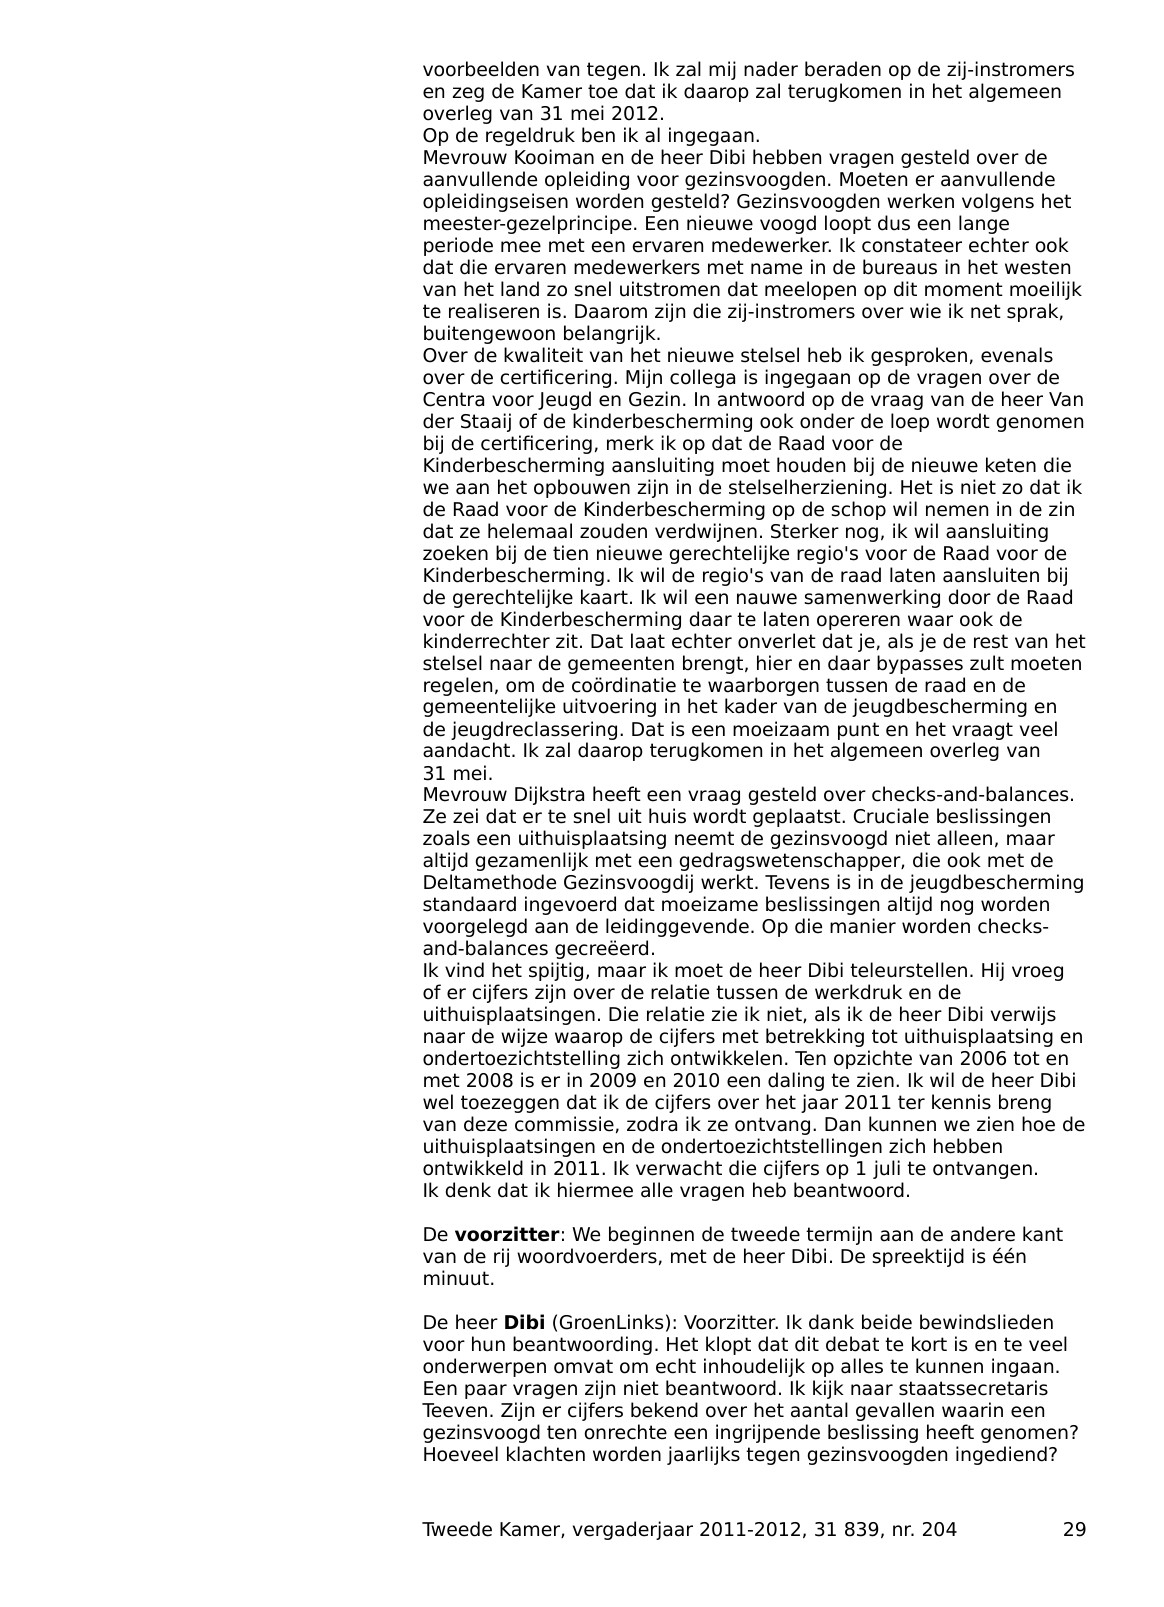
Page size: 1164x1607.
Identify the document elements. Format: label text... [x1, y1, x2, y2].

text Op de regeldruk ben ik al ingegaan. [422, 125, 1087, 147]
text Over de kwaliteit van het nieuwe stelsel heb ik gesproken, evenals over de certificering. Mijn collega is ingegaan op de vragen over de Centra voor Jeugd en Gezin. In antwoord op de vraag van de heer Van der Staaij of de kinderbescherming ook onder de loep wordt genomen bij de certificering, merk ik op dat de Raad voor de Kinderbescherming aansluiting moet houden bij de nieuwe keten die we aan het opbouwen zijn in de stelselherziening. Het is niet zo dat ik de Raad voor de Kinderbescherming op de schop wil nemen in de zin dat ze helemaal zouden verdwijnen. Sterker nog, ik wil aansluiting zoeken bij de tien nieuwe gerechtelijke regio's voor de Raad voor de Kinderbescherming. Ik wil de regio's van de raad laten aansluiten bij de gerechtelijke kaart. Ik wil een nauwe samenwerking door de Raad voor de Kinderbescherming daar te laten opereren waar ook de kinderrechter zit. Dat laat echter onverlet dat je, als je de rest van het stelsel naar de gemeenten brengt, hier en daar bypasses zult moeten regelen, om de coördinatie te waarborgen tussen de raad en de gemeentelijke uitvoering in het kader van de jeugdbescherming en de jeugdreclassering. Dat is een moeizaam punt en het vraagt veel aandacht. Ik zal daarop terugkomen in het algemeen overleg van 31 mei. [422, 345, 1087, 784]
text De heer Dibi (GroenLinks): Voorzitter. Ik dank beide bewindslieden voor hun beantwoording. Het klopt dat dit debat te kort is en te veel onderwerpen omvat om echt inhoudelijk op alles te kunnen ingaan. Een paar vragen zijn niet beantwoord. Ik kijk naar staatssecretaris Teeven. Zijn er cijfers bekend over het aantal gevallen waarin een gezinsvoogd ten onrechte een ingrijpende beslissing heeft genomen? Hoeveel klachten worden jaarlijks tegen gezinsvoogden ingediend? [422, 1312, 1087, 1466]
text Ik denk dat ik hiermee alle vragen heb beantwoord. [422, 1180, 1087, 1202]
text Ik vind het spijtig, maar ik moet de heer Dibi teleurstellen. Hij vroeg of er cijfers zijn over de relatie tussen de werkdruk en de uithuisplaatsingen. Die relatie zie ik niet, als ik de heer Dibi verwijs naar de wijze waarop de cijfers met betrekking tot uithuisplaatsing en ondertoezichtstelling zich ontwikkelen. Ten opzichte van 2006 tot en met 2008 is er in 2009 en 2010 een daling te zien. Ik wil de heer Dibi wel toezeggen dat ik de cijfers over het jaar 2011 ter kennis breng van deze commissie, zodra ik ze ontvang. Dan kunnen we zien hoe de uithuisplaatsingen en de ondertoezichtstellingen zich hebben ontwikkeld in 2011. Ik verwacht die cijfers op 1 juli te ontvangen. [422, 960, 1087, 1180]
text Mevrouw Dijkstra heeft een vraag gesteld over checks-and-balances. Ze zei dat er te snel uit huis wordt geplaatst. Cruciale beslissingen zoals een uithuisplaatsing neemt de gezinsvoogd niet alleen, maar altijd gezamenlijk met een gedragswetenschapper, die ook met de Deltamethode Gezinsvoogdij werkt. Tevens is in de jeugdbescherming standaard ingevoerd dat moeizame beslissingen altijd nog worden voorgelegd aan de leidinggevende. Op die manier worden checks-and-balances gecreëerd. [422, 784, 1087, 960]
text voorbeelden van tegen. Ik zal mij nader beraden op de zij-instromers en zeg de Kamer toe dat ik daarop zal terugkomen in het algemeen overleg van 31 mei 2012. [422, 59, 1087, 125]
text Mevrouw Kooiman en de heer Dibi hebben vragen gesteld over de aanvullende opleiding voor gezinsvoogden. Moeten er aanvullende opleidingseisen worden gesteld? Gezinsvoogden werken volgens het meester-gezelprincipe. Een nieuwe voogd loopt dus een lange periode mee met een ervaren medewerker. Ik constateer echter ook dat die ervaren medewerkers met name in de bureaus in het westen van het land zo snel uitstromen dat meelopen op dit moment moeilijk te realiseren is. Daarom zijn die zij-instromers over wie ik net sprak, buitengewoon belangrijk. [422, 147, 1087, 345]
text De voorzitter: We beginnen de tweede termijn aan de andere kant van de rij woordvoerders, met de heer Dibi. De spreektijd is één minuut. [422, 1224, 1087, 1290]
